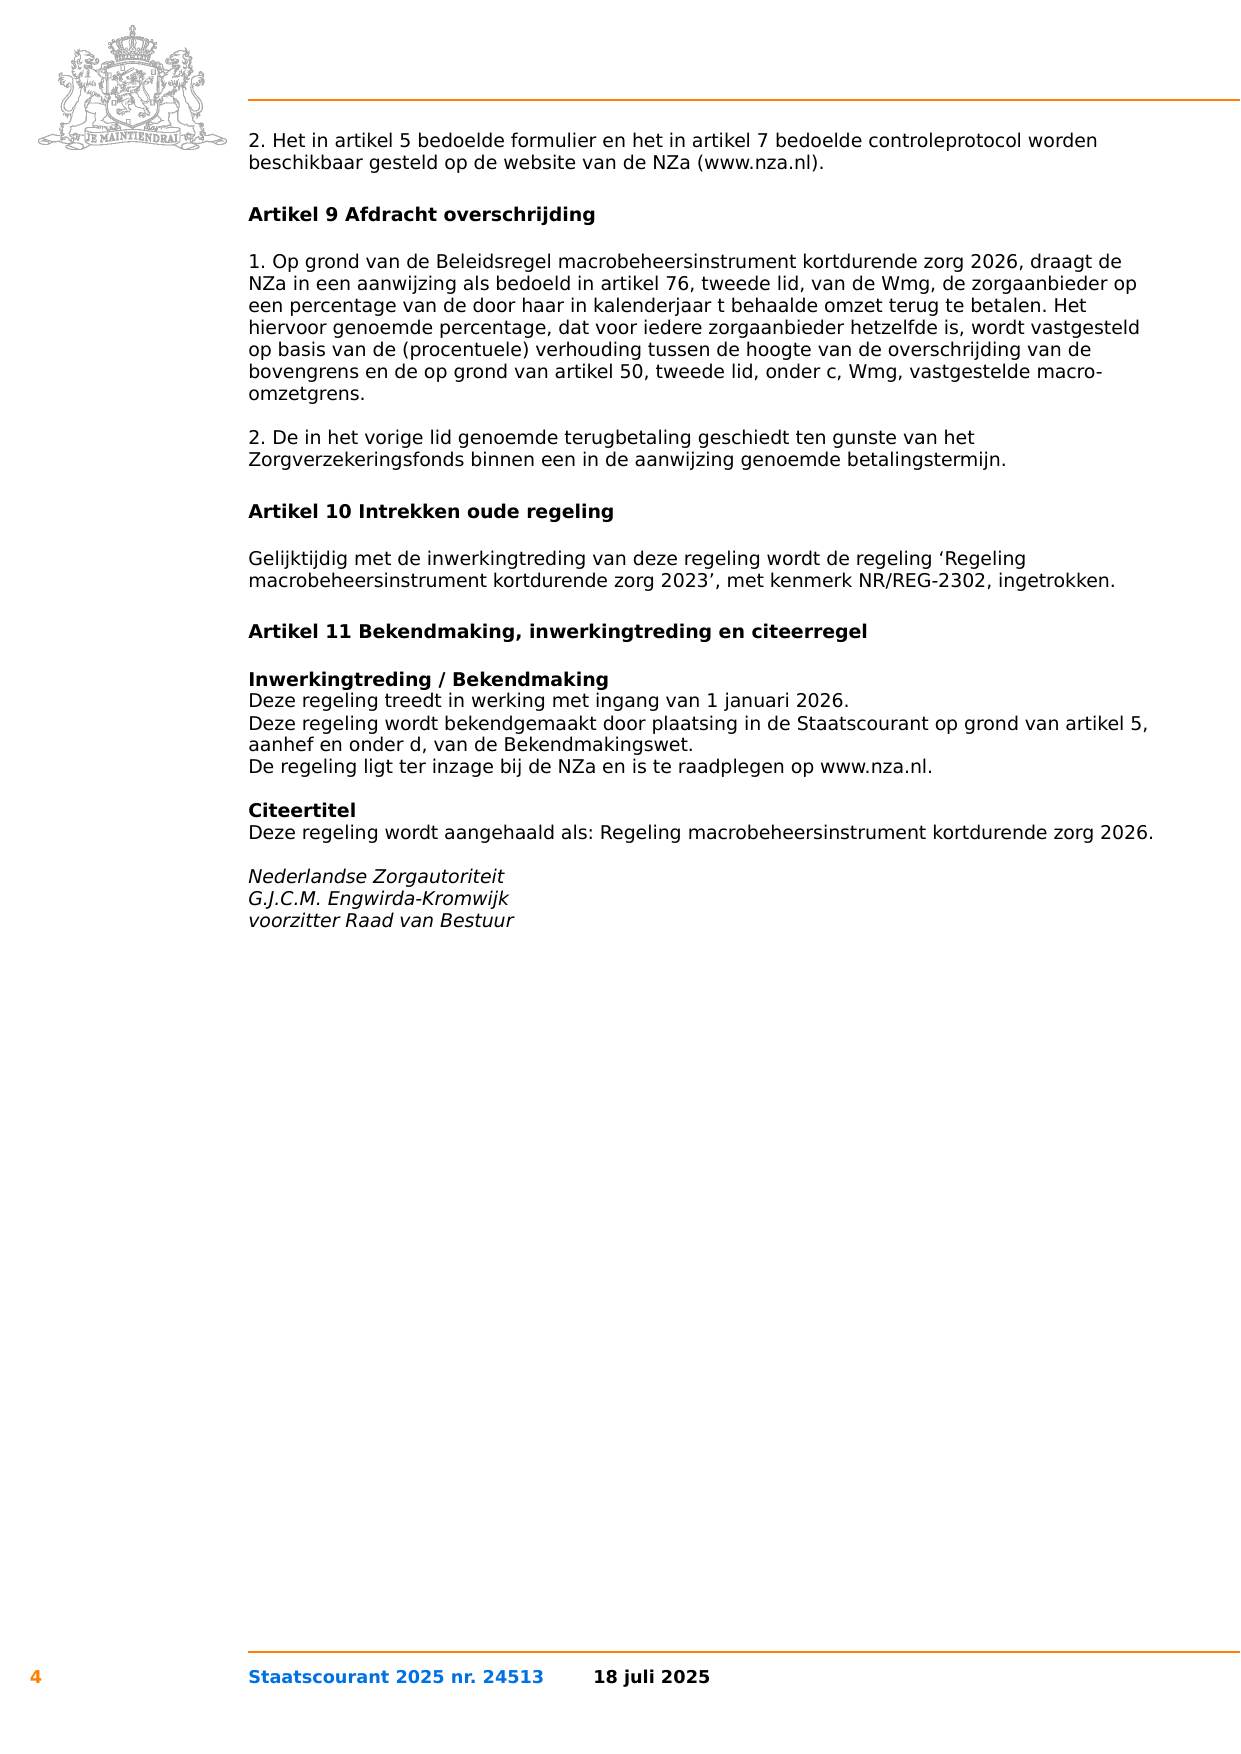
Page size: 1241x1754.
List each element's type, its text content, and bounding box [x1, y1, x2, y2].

text 2. De in het vorige lid genoemde terugbetaling geschiedt ten gunste van het Zorgverzekeringsfonds binnen een in de aanwijzing genoemde betalingstermijn. [248, 427, 1163, 471]
text Gelijktijdig met de inwerkingtreding van deze regeling wordt de regeling ‘Regeling macrobeheersinstrument kortdurende zorg 2023’, met kenmerk NR/REG-2302, ingetrokken. [248, 547, 1163, 591]
text 2. Het in artikel 5 bedoelde formulier en het in artikel 7 bedoelde controleprotocol worden beschikbaar gesteld op de website van de NZa (www.nza.nl). [248, 130, 1163, 174]
text 1. Op grond van de Beleidsregel macrobeheersinstrument kortdurende zorg 2026, draagt de NZa in een aanwijzing als bedoeld in artikel 76, tweede lid, van de Wmg, de zorgaanbieder op een percentage van de door haar in kalenderjaar t behaalde omzet terug te betalen. Het hiervoor genoemde percentage, dat voor iedere zorgaanbieder hetzelfde is, wordt vastgesteld op basis van de (procentuele) verhouding tussen de hoogte van de overschrijding van de bovengrens en de op grond van artikel 50, tweede lid, onder c, Wmg, vastgestelde macro-omzetgrens. [248, 251, 1163, 405]
subtitle Inwerkingtreding / Bekendmaking [248, 668, 1163, 690]
text Nederlandse Zorgautoriteit G.J.C.M. Engwirda-Kromwijk voorzitter Raad van Bestuur [248, 866, 1163, 932]
text Deze regeling treedt in werking met ingang van 1 januari 2026. [248, 690, 1163, 712]
picture [38, 25, 227, 150]
subtitle Citeertitel [248, 800, 1163, 822]
text Deze regeling wordt aangehaald als: Regeling macrobeheersinstrument kortdurende zorg 2026. [248, 822, 1163, 844]
text Deze regeling wordt bekendgemaakt door plaatsing in de Staatscourant op grond van artikel 5, aanhef en onder d, van de Bekendmakingswet. [248, 712, 1163, 756]
subtitle Artikel 11 Bekendmaking, inwerkingtreding en citeerregel [248, 621, 1163, 643]
subtitle Artikel 10 Intrekken oude regeling [248, 501, 1163, 522]
text De regeling ligt ter inzage bij de NZa en is te raadplegen op www.nza.nl. [248, 756, 1163, 778]
subtitle Artikel 9 Afdracht overschrijding [248, 204, 1163, 226]
